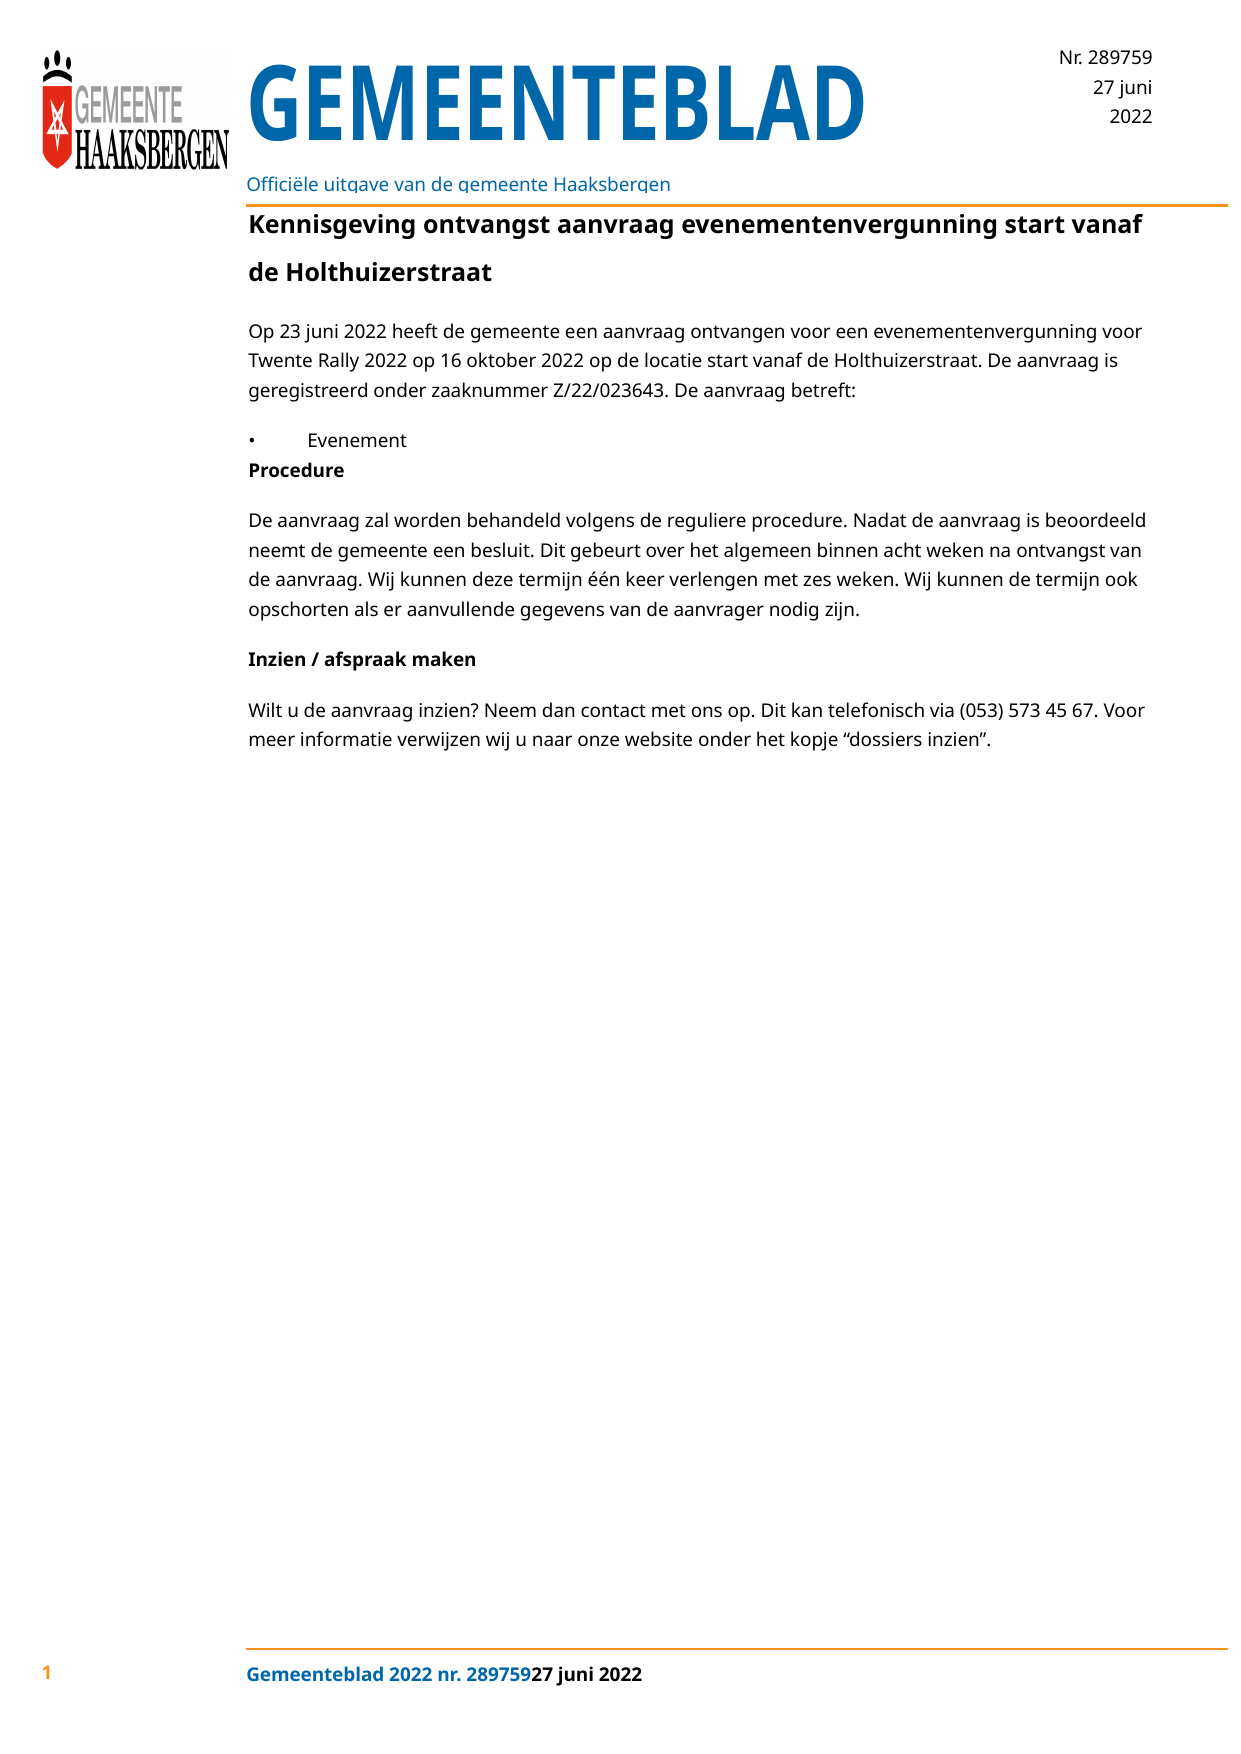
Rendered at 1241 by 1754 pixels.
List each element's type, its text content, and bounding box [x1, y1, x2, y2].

text Op 23 juni 2022 heeft de gemeente een aanvraag ontvangen voor een evenementenvergunning voor Twente Rally 2022 op 16 oktober 2022 op de locatie start vanaf de Holthuizerstraat. De aanvraag is geregistreerd onder zaaknummer Z/22/023643. De aanvraag betreft: [248, 318, 1152, 403]
text Kennisgeving ontvangst aanvraag evenementenvergunning start vanaf de Holthuizerstraat [248, 207, 1152, 288]
text Wilt u de aanvraag inzien? Neem dan contact met ons op. Dit kan telefonisch via (053) 573 45 67. Voor meer informatie verwijzen wij u naar onze website onder het kopje “dossiers inzien”. [248, 697, 1152, 752]
text Procedure [248, 457, 1152, 483]
picture [41, 47, 231, 172]
text Inzien / afspraak maken [248, 647, 1152, 672]
list Evenement [248, 427, 1152, 453]
text De aanvraag zal worden behandeld volgens de reguliere procedure. Nadat de aanvraag is beoordeeld neemt de gemeente een besluit. Dit gebeurt over het algemeen binnen acht weken na ontvangst van de aanvraag. Wij kunnen deze termijn één keer verlengen met zes weken. Wij kunnen de termijn ook opschorten als er aanvullende gegevens van de aanvrager nodig zijn. [248, 507, 1152, 622]
